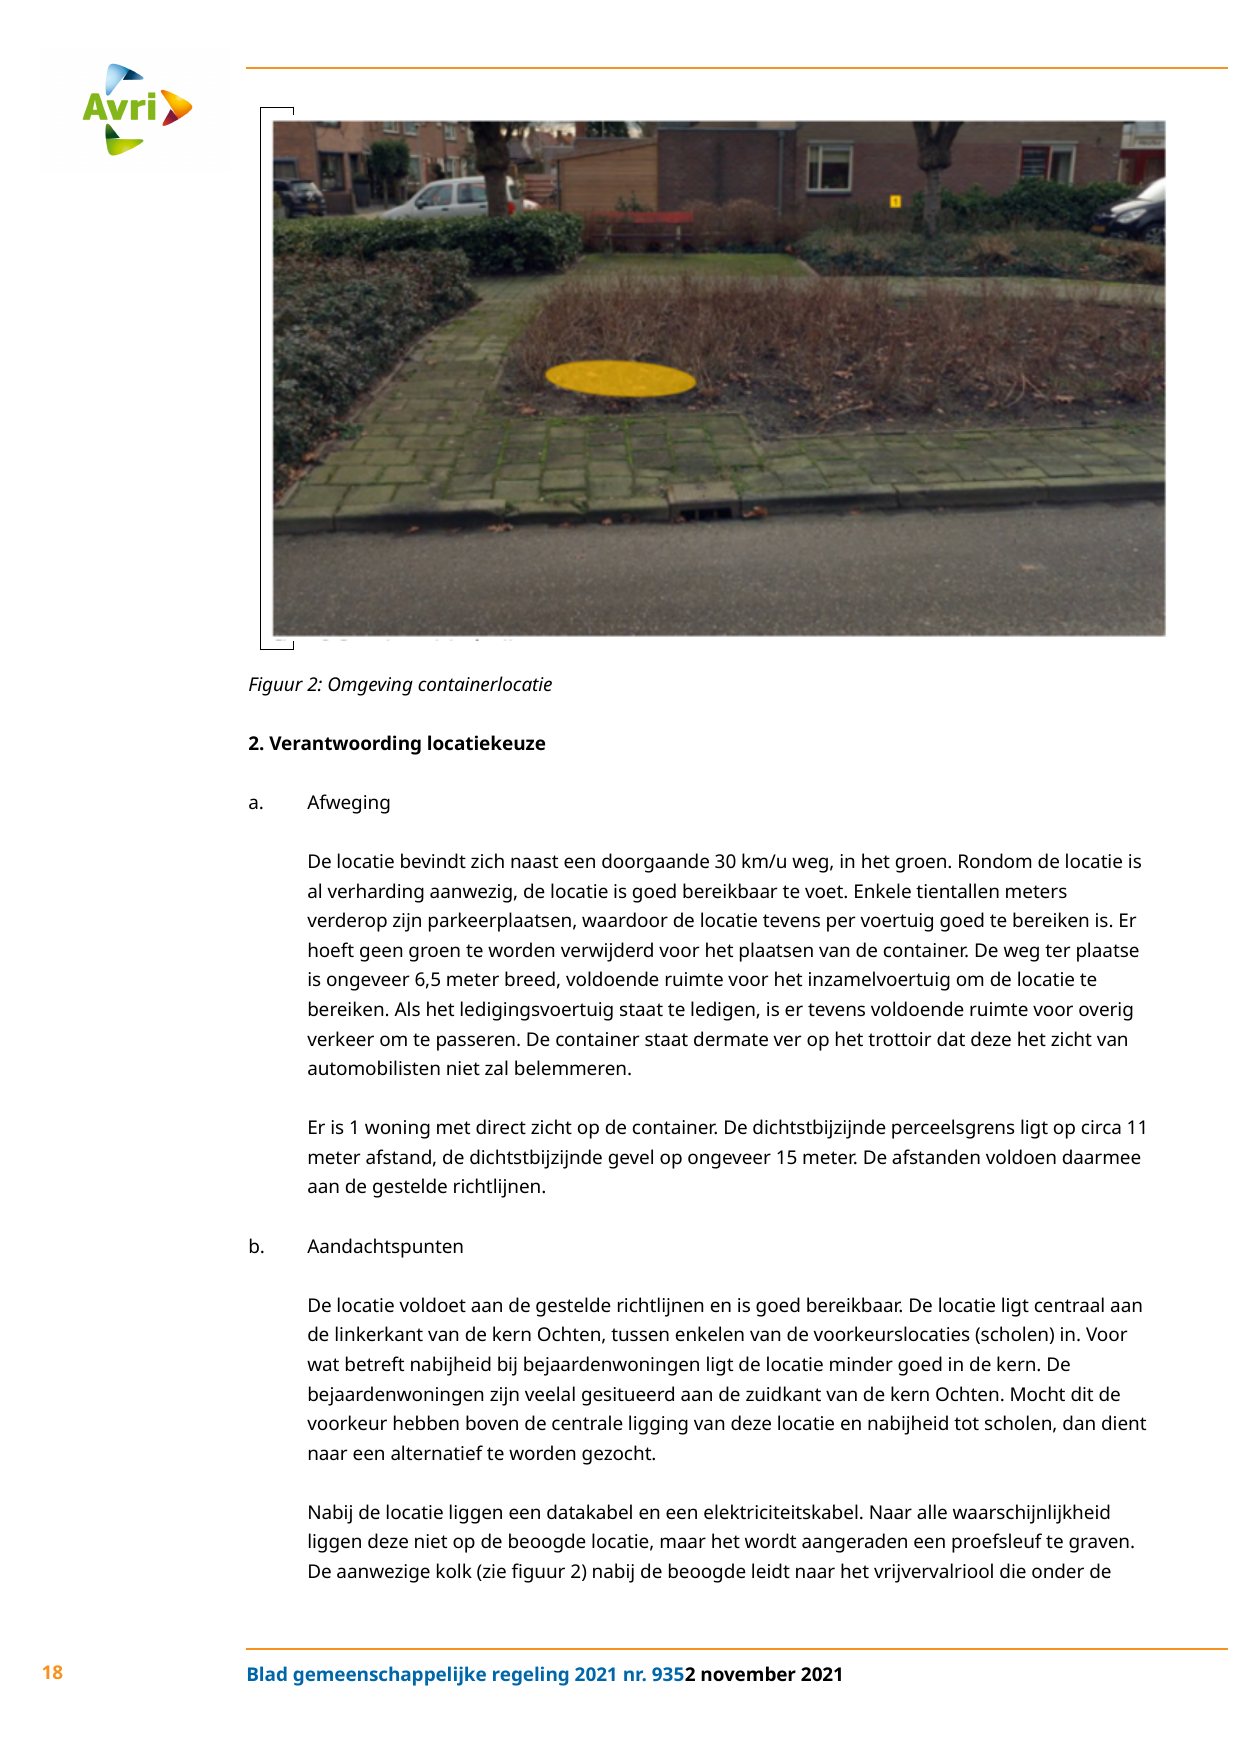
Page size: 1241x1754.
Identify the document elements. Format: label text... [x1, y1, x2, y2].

picture [41, 47, 231, 172]
list Nabij de locatie liggen een datakabel en een elektriciteitskabel. Naar alle waarschijnlijkheid liggen deze niet op de beoogde locatie, maar het wordt aangeraden een proefsleuf te graven. De aanwezige kolk (zie figuur 2) nabij de beoogde leidt naar het vrijvervalriool die onder de [248, 1499, 1152, 1584]
picture [268, 115, 1173, 641]
text 2. Verantwoording locatiekeuze [248, 730, 1152, 756]
list Aandachtspunten [248, 1233, 1152, 1259]
list De locatie bevindt zich naast een doorgaande 30 km/u weg, in het groen. Rondom de locatie is al verharding aanwezig, de locatie is goed bereikbaar te voet. Enkele tientallen meters verderop zijn parkeerplaatsen, waardoor de locatie tevens per voertuig goed te bereiken is. Er hoeft geen groen te worden verwijderd voor het plaatsen van de container. De weg ter plaatse is ongeveer 6,5 meter breed, voldoende ruimte voor het inzamelvoertuig om de locatie te bereiken. Als het ledigingsvoertuig staat te ledigen, is er tevens voldoende ruimte voor overig verkeer om te passeren. De container staat dermate ver op het trottoir dat deze het zicht van automobilisten niet zal belemmeren. [248, 848, 1152, 1081]
list Er is 1 woning met direct zicht op de container. De dichtstbijzijnde perceelsgrens ligt op circa 11 meter afstand, de dichtstbijzijnde gevel op ongeveer 15 meter. De afstanden voldoen daarmee aan de gestelde richtlijnen. [248, 1114, 1152, 1199]
list Afweging [248, 789, 1152, 815]
list De locatie voldoet aan de gestelde richtlijnen en is goed bereikbaar. De locatie ligt centraal aan de linkerkant van de kern Ochten, tussen enkelen van de voorkeurslocaties (scholen) in. Voor wat betreft nabijheid bij bejaardenwoningen ligt de locatie minder goed in de kern. De bejaardenwoningen zijn veelal gesitueerd aan de zuidkant van de kern Ochten. Mocht dit de voorkeur hebben boven de centrale ligging van deze locatie en nabijheid tot scholen, dan dient naar een alternatief te worden gezocht. [248, 1292, 1152, 1466]
text Figuur 2: Omgeving containerlocatie [248, 671, 1152, 697]
